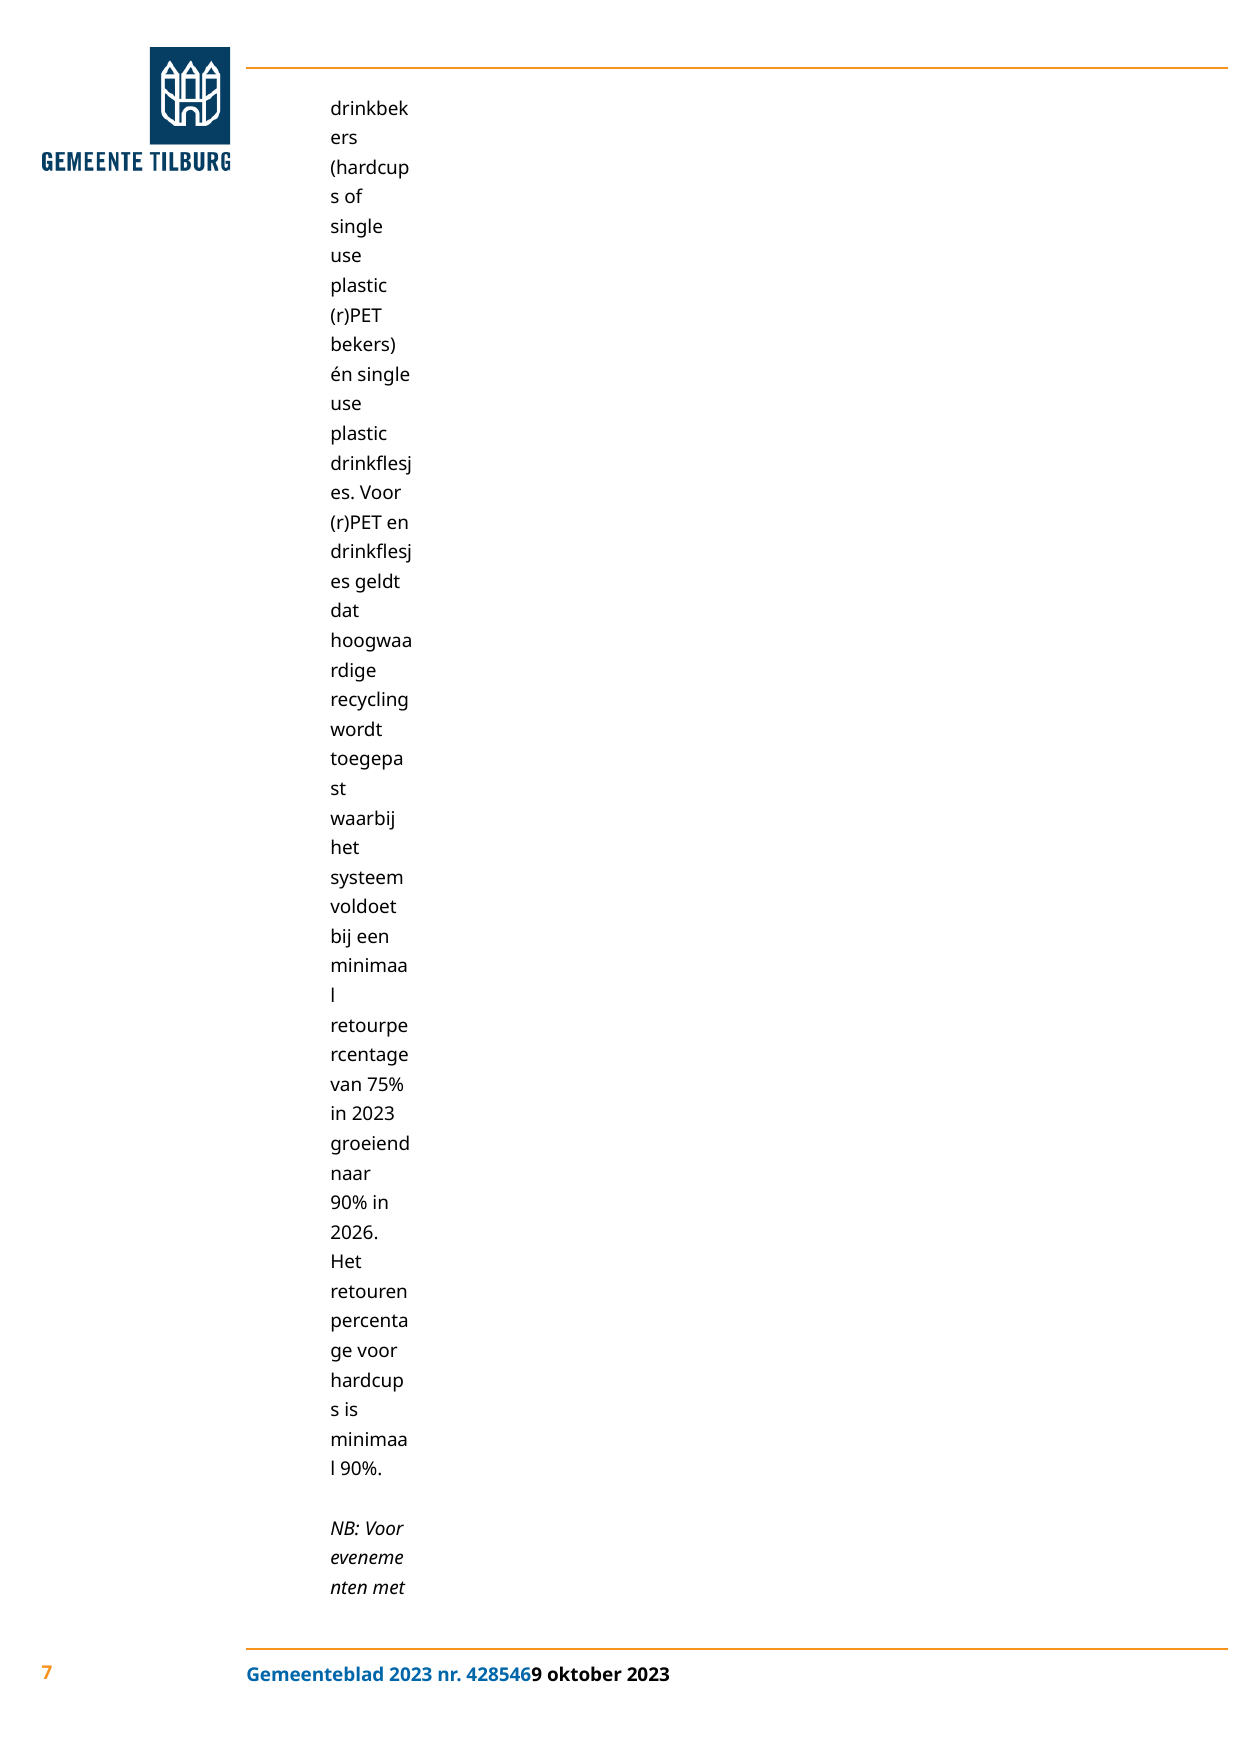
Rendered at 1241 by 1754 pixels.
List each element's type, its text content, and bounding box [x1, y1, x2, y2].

table_cell [494, 95, 577, 1600]
table_cell [412, 95, 494, 1600]
table_cell [905, 95, 987, 1600]
picture [41, 47, 231, 172]
table_cell [1069, 95, 1152, 1600]
table_cell [248, 95, 330, 1600]
table_cell [577, 95, 659, 1600]
table_cell [741, 95, 823, 1600]
table_cell [987, 95, 1069, 1600]
table_cell drinkbekers (hardcups of single use plastic (r)PET bekers) én single use plastic drinkflesjes. Voor (r)PET en drinkflesjes geldt dat hoogwaardige recycling wordt toegepast waarbij het systeem voldoet bij een minimaal retourpercentage van 75% in 2023 groeiend naar 90% in 2026. Het retourenpercentage voor hardcups is minimaal 90%. NB: Voor evenementen met [330, 95, 412, 1600]
table_cell [823, 95, 905, 1600]
table_cell [659, 95, 741, 1600]
